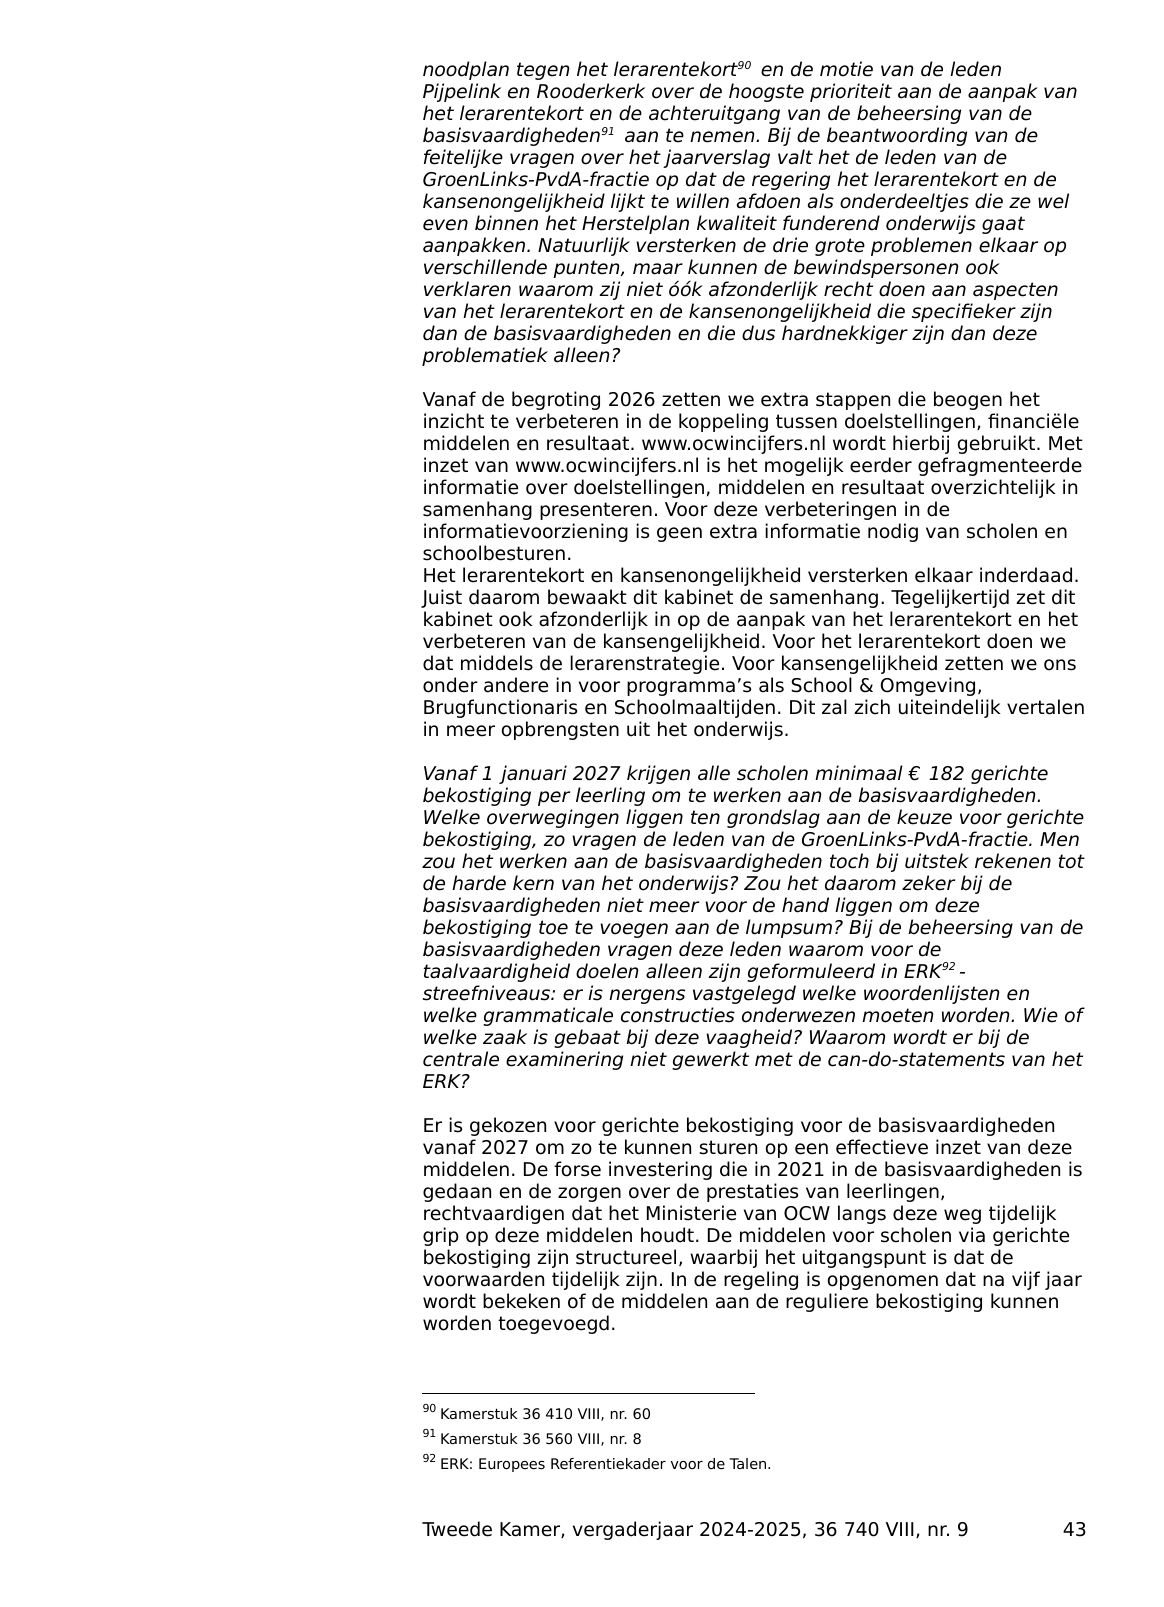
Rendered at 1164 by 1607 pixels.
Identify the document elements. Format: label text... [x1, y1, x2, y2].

text Vanaf de begroting 2026 zetten we extra stappen die beogen het inzicht te verbeteren in de koppeling tussen doelstellingen, financiële middelen en resultaat. www.ocwincijfers.nl wordt hierbij gebruikt. Met inzet van www.ocwincijfers.nl is het mogelijk eerder gefragmenteerde informatie over doelstellingen, middelen en resultaat overzichtelijk in samenhang presenteren. Voor deze verbeteringen in de informatievoorziening is geen extra informatie nodig van scholen en schoolbesturen. [422, 389, 1087, 565]
text ERK: Europees Referentiekader voor de Talen. [422, 1452, 1087, 1474]
text Kamerstuk 36 560 VIII, nr. 8 [422, 1427, 1087, 1449]
text Er is gekozen voor gerichte bekostiging voor de basisvaardigheden vanaf 2027 om zo te kunnen sturen op een effectieve inzet van deze middelen. De forse investering die in 2021 in de basisvaardigheden is gedaan en de zorgen over de prestaties van leerlingen, rechtvaardigen dat het Ministerie van OCW langs deze weg tijdelijk grip op deze middelen houdt. De middelen voor scholen via gerichte bekostiging zijn structureel, waarbij het uitgangspunt is dat de voorwaarden tijdelijk zijn. In de regeling is opgenomen dat na vijf jaar wordt bekeken of de middelen aan de reguliere bekostiging kunnen worden toegevoegd. [422, 1115, 1087, 1334]
text Kamerstuk 36 410 VIII, nr. 60 [422, 1402, 1087, 1424]
text noodplan tegen het lerarentekort en de motie van de leden Pijpelink en Rooderkerk over de hoogste prioriteit aan de aanpak van het lerarentekort en de achteruitgang van de beheersing van de basisvaardigheden aan te nemen. Bij de beantwoording van de feitelijke vragen over het jaarverslag valt het de leden van de GroenLinks-PvdA-fractie op dat de regering het lerarentekort en de kansenongelijkheid lijkt te willen afdoen als onderdeeltjes die ze wel even binnen het Herstelplan kwaliteit funderend onderwijs gaat aanpakken. Natuurlijk versterken de drie grote problemen elkaar op verschillende punten, maar kunnen de bewindspersonen ook verklaren waarom zij niet óók afzonderlijk recht doen aan aspecten van het lerarentekort en de kansenongelijkheid die specifieker zijn dan de basisvaardigheden en die dus hardnekkiger zijn dan deze problematiek alleen? [422, 59, 1087, 367]
text Het lerarentekort en kansenongelijkheid versterken elkaar inderdaad. Juist daarom bewaakt dit kabinet de samenhang. Tegelijkertijd zet dit kabinet ook afzonderlijk in op de aanpak van het lerarentekort en het verbeteren van de kansengelijkheid. Voor het lerarentekort doen we dat middels de lerarenstrategie. Voor kansengelijkheid zetten we ons onder andere in voor programma’s als School & Omgeving, Brugfunctionaris en Schoolmaaltijden. Dit zal zich uiteindelijk vertalen in meer opbrengsten uit het onderwijs. [422, 565, 1087, 741]
text Vanaf 1 januari 2027 krijgen alle scholen minimaal € 182 gerichte bekostiging per leerling om te werken aan de basisvaardigheden. Welke overwegingen liggen ten grondslag aan de keuze voor gerichte bekostiging, zo vragen de leden van de GroenLinks-PvdA-fractie. Men zou het werken aan de basisvaardigheden toch bij uitstek rekenen tot de harde kern van het onderwijs? Zou het daarom zeker bij de basisvaardigheden niet meer voor de hand liggen om deze bekostiging toe te voegen aan de lumpsum? Bij de beheersing van de basisvaardigheden vragen deze leden waarom voor de taalvaardigheid doelen alleen zijn geformuleerd in ERK-streefniveaus: er is nergens vastgelegd welke woordenlijsten en welke grammaticale constructies onderwezen moeten worden. Wie of welke zaak is gebaat bij deze vaagheid? Waarom wordt er bij de centrale examinering niet gewerkt met de can-do-statements van het ERK? [422, 763, 1087, 1092]
